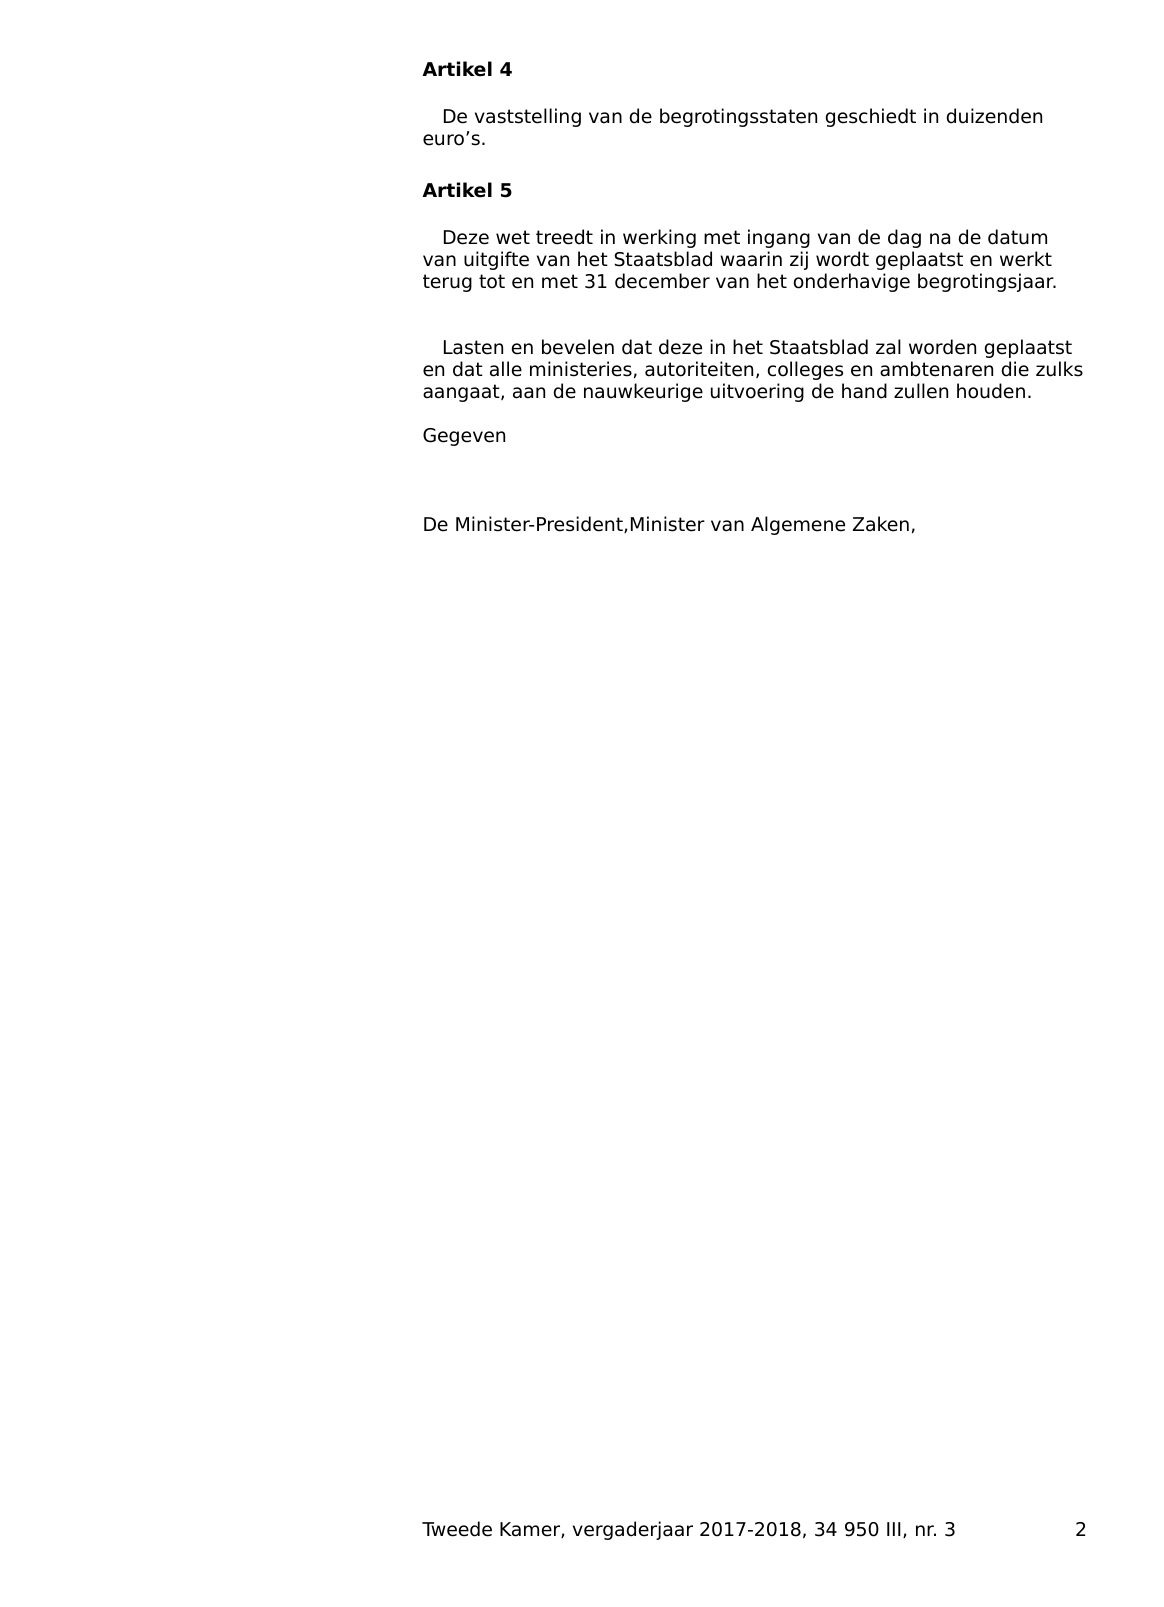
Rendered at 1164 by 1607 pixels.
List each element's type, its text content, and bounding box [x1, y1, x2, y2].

subtitle Artikel 4 [422, 59, 1087, 81]
text Deze wet treedt in werking met ingang van de dag na de datum van uitgifte van het Staatsblad waarin zij wordt geplaatst en werkt terug tot en met 31 december van het onderhavige begrotingsjaar. [422, 227, 1087, 293]
subtitle Artikel 5 [422, 180, 1087, 202]
text Gegeven [422, 425, 1087, 447]
text Lasten en bevelen dat deze in het Staatsblad zal worden geplaatst en dat alle ministeries, autoriteiten, colleges en ambtenaren die zulks aangaat, aan de nauwkeurige uitvoering de hand zullen houden. [422, 337, 1087, 403]
text De Minister-President,Minister van Algemene Zaken, [422, 514, 1087, 536]
text De vaststelling van de begrotingsstaten geschiedt in duizenden euro’s. [422, 106, 1087, 150]
